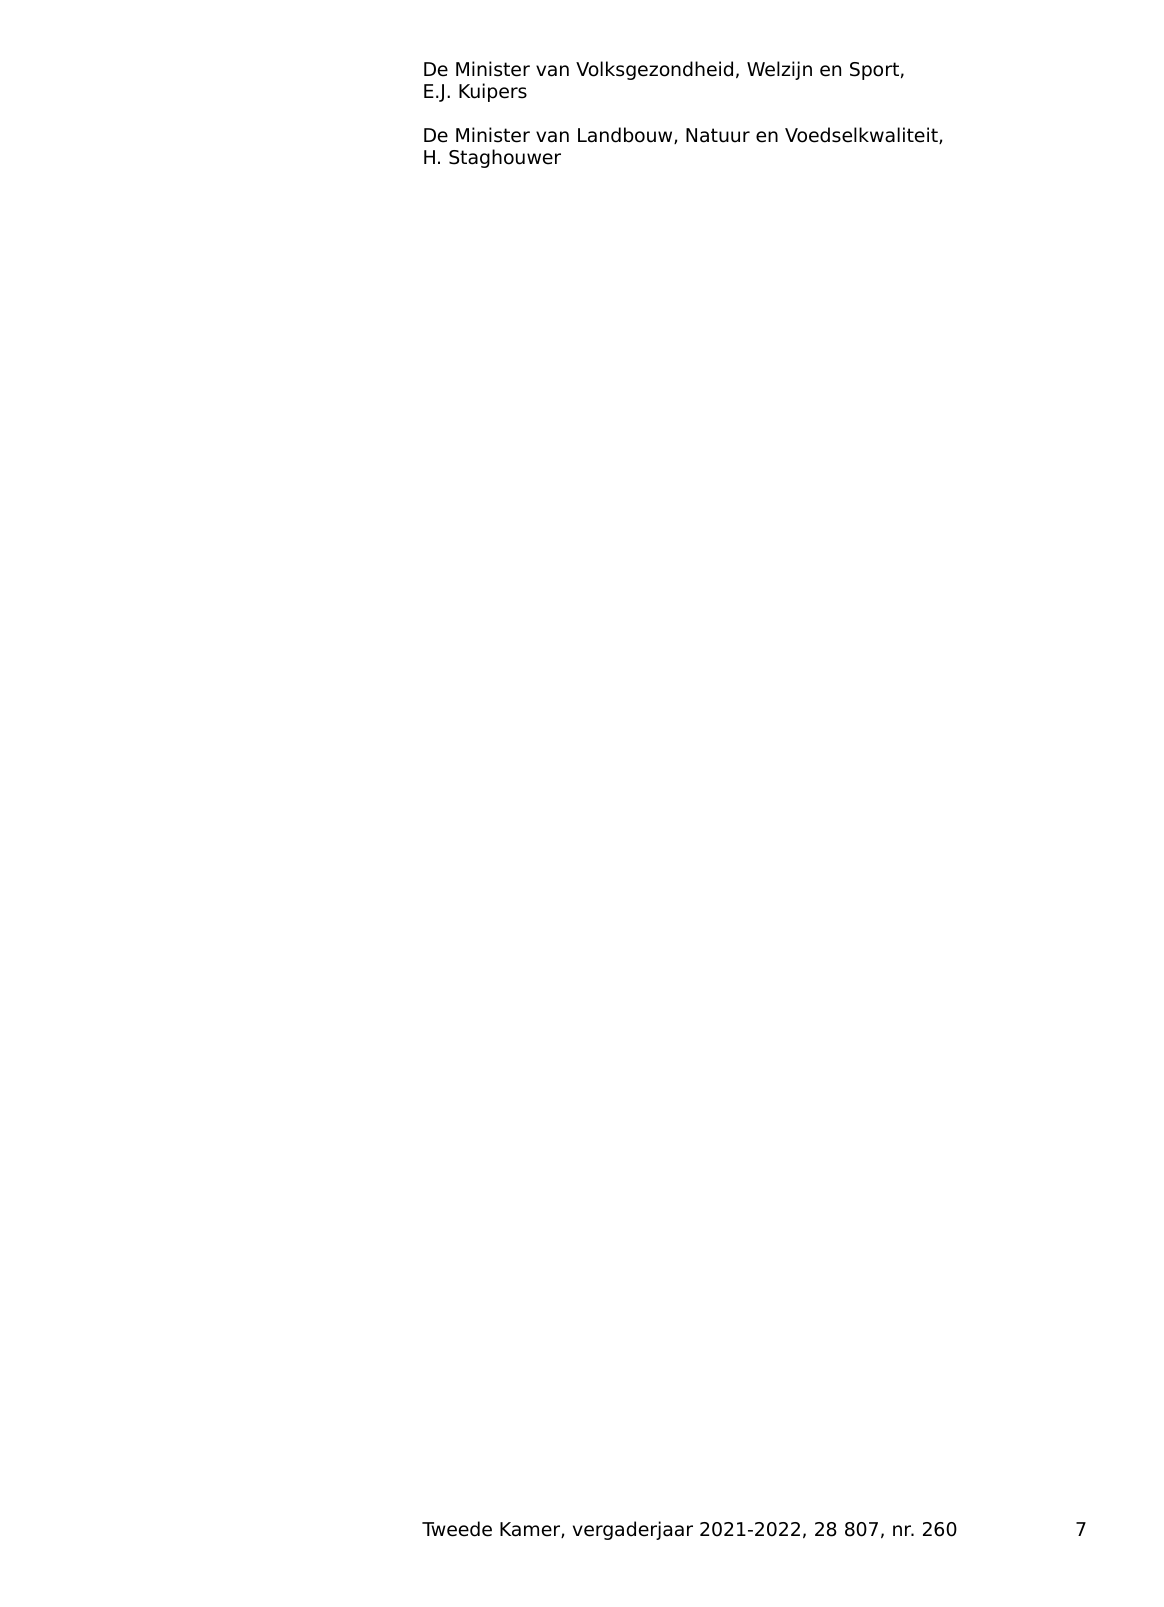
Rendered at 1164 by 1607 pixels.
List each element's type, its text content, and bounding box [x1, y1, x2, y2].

text De Minister van Landbouw, Natuur en Voedselkwaliteit, H. Staghouwer [422, 125, 1087, 169]
text De Minister van Volksgezondheid, Welzijn en Sport, E.J. Kuipers [422, 59, 1087, 103]
